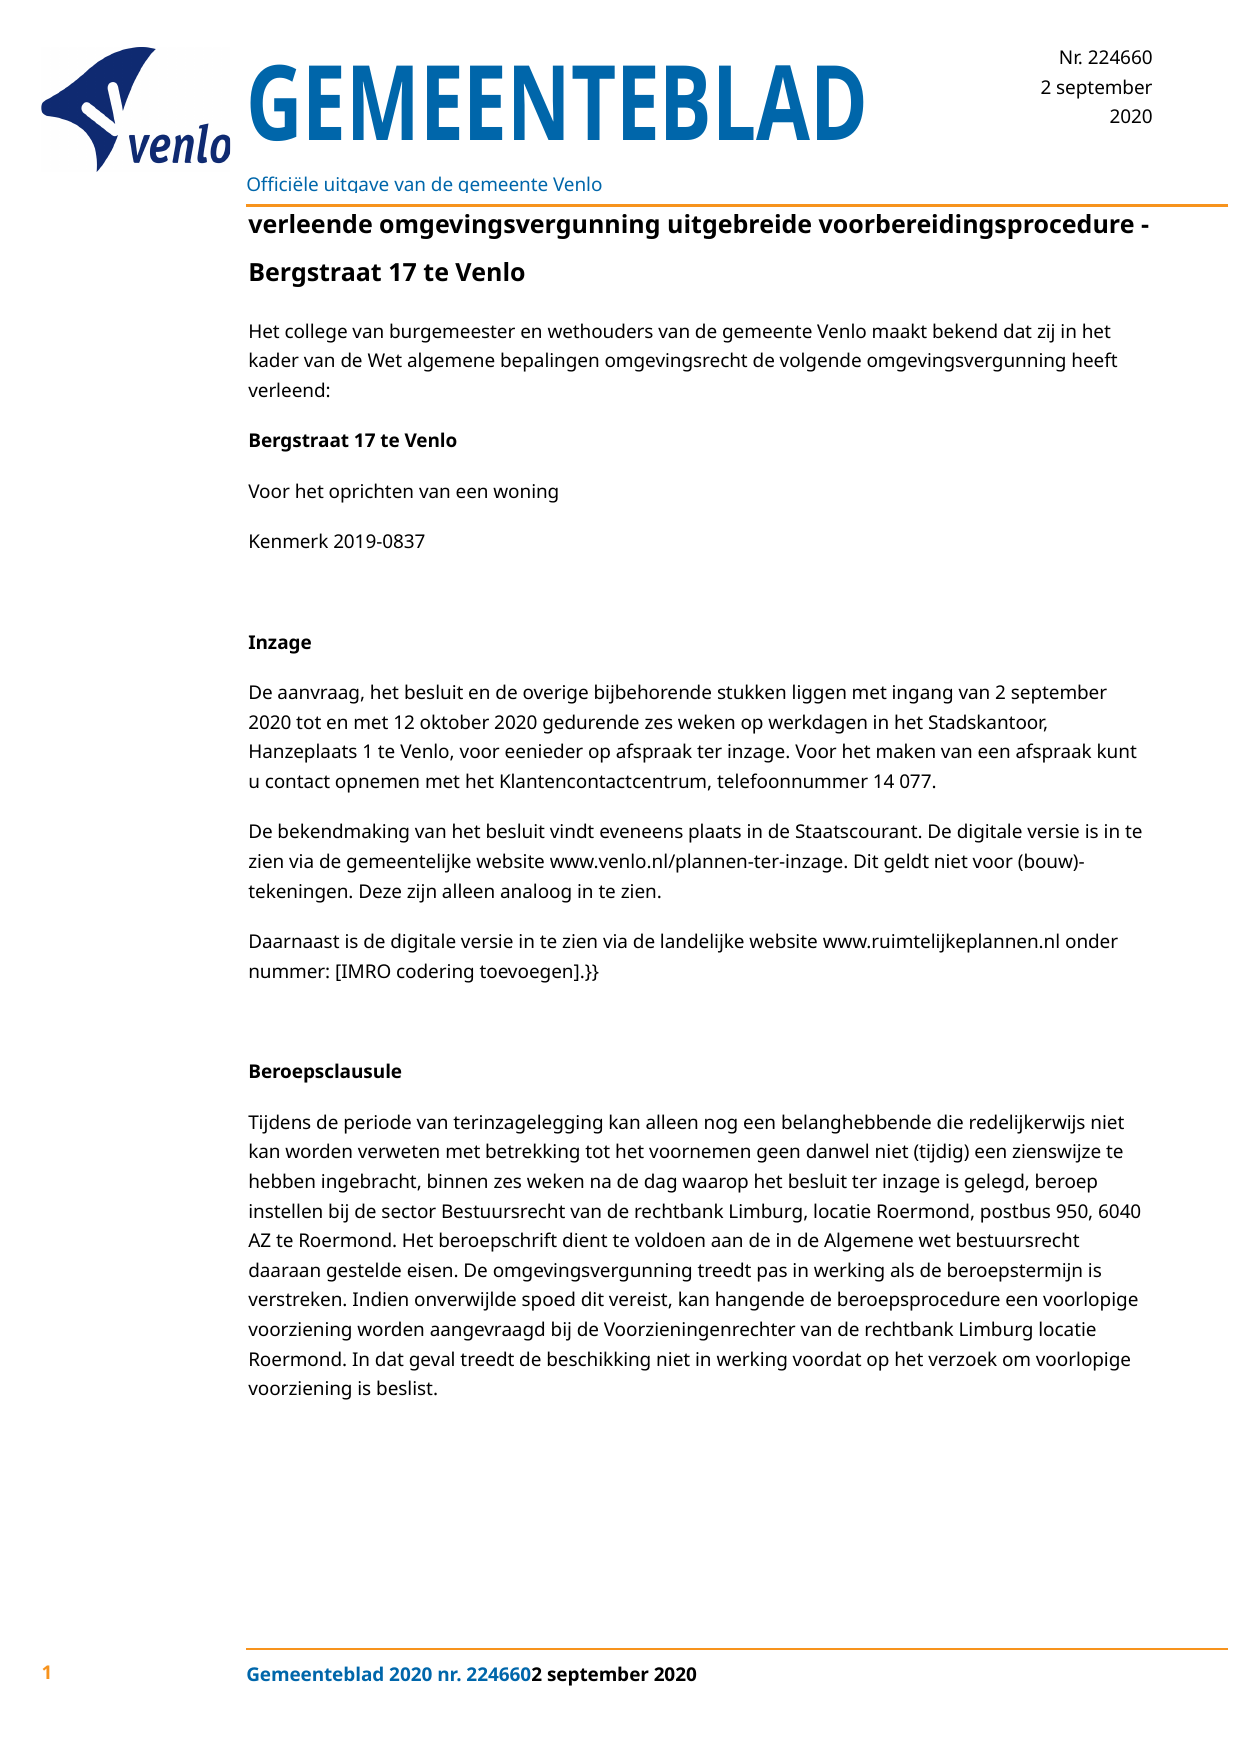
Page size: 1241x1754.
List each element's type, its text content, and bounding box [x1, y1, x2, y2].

text De aanvraag, het besluit en de overige bijbehorende stukken liggen met ingang van 2 september 2020 tot en met 12 oktober 2020 gedurende zes weken op werkdagen in het Stadskantoor, Hanzeplaats 1 te Venlo, voor eenieder op afspraak ter inzage. Voor het maken van een afspraak kunt u contact opnemen met het Klantencontactcentrum, telefoonnummer 14 077. [248, 679, 1152, 794]
text Beroepsclausule [248, 1059, 1152, 1084]
text Bergstraat 17 te Venlo [248, 427, 1152, 453]
picture [41, 47, 231, 172]
text Tijdens de periode van terinzagelegging kan alleen nog een belanghebbende die redelijkerwijs niet kan worden verweten met betrekking tot het voornemen geen danwel niet (tijdig) een zienswijze te hebben ingebracht, binnen zes weken na de dag waarop het besluit ter inzage is gelegd, beroep instellen bij de sector Bestuursrecht van de rechtbank Limburg, locatie Roermond, postbus 950, 6040 AZ te Roermond. Het beroepschrift dient te voldoen aan de in de Algemene wet bestuursrecht daaraan gestelde eisen. De omgevingsvergunning treedt pas in werking als de beroepstermijn is verstreken. Indien onverwijlde spoed dit vereist, kan hangende de beroepsprocedure een voorlopige voorziening worden aangevraagd bij de Voorzieningenrechter van de rechtbank Limburg locatie Roermond. In dat geval treedt de beschikking niet in werking voordat op het verzoek om voorlopige voorziening is beslist. [248, 1109, 1152, 1401]
text De bekendmaking van het besluit vindt eveneens plaats in de Staatscourant. De digitale versie is in te zien via de gemeentelijke website www.venlo.nl/plannen-ter-inzage. Dit geldt niet voor (bouw)-tekeningen. Deze zijn alleen analoog in te zien. [248, 819, 1152, 904]
text Kenmerk 2019-0837 [248, 528, 1152, 554]
text verleende omgevingsvergunning uitgebreide voorbereidingsprocedure - Bergstraat 17 te Venlo [248, 207, 1152, 288]
text Voor het oprichten van een woning [248, 478, 1152, 504]
text Het college van burgemeester en wethouders van de gemeente Venlo maakt bekend dat zij in het kader van de Wet algemene bepalingen omgevingsrecht de volgende omgevingsvergunning heeft verleend: [248, 318, 1152, 403]
text Daarnaast is de digitale versie in te zien via de landelijke website www.ruimtelijkeplannen.nl onder nummer: [IMRO codering toevoegen].}} [248, 928, 1152, 984]
text Inzage [248, 629, 1152, 655]
